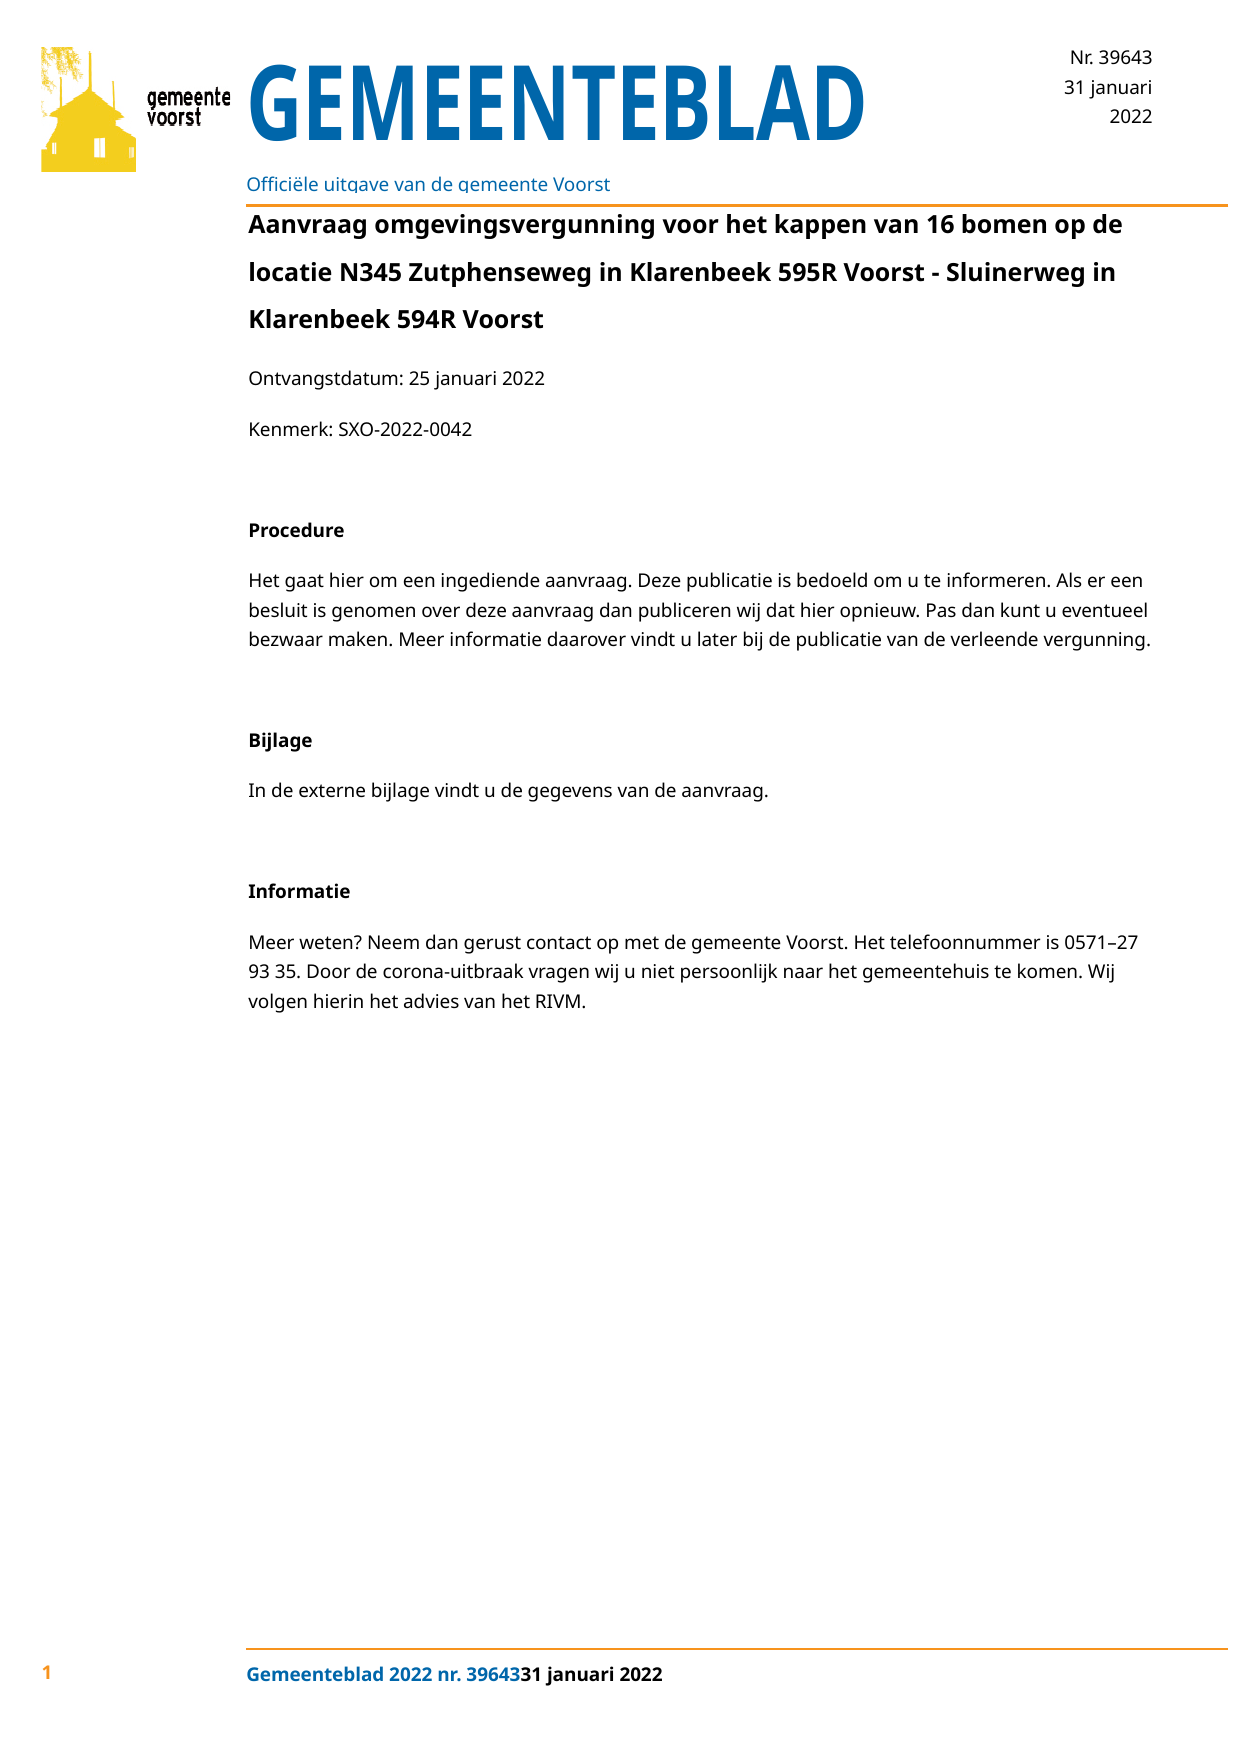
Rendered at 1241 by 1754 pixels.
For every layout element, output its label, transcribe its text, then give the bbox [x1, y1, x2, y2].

picture [41, 47, 231, 172]
text Kenmerk: SXO-2022-0042 [248, 416, 1152, 442]
text Aanvraag omgevingsvergunning voor het kappen van 16 bomen op de locatie N345 Zutphenseweg in Klarenbeek 595R Voorst - Sluinerweg in Klarenbeek 594R Voorst [248, 207, 1152, 336]
text Bijlage [248, 727, 1152, 753]
text Meer weten? Neem dan gerust contact op met de gemeente Voorst. Het telefoonnummer is 0571–27 93 35. Door de corona-uitbraak vragen wij u niet persoonlijk naar het gemeentehuis te komen. Wij volgen hierin het advies van het RIVM. [248, 929, 1152, 1014]
text Procedure [248, 517, 1152, 542]
text Ontvangstdatum: 25 januari 2022 [248, 366, 1152, 391]
text In de externe bijlage vindt u de gegevens van de aanvraag. [248, 778, 1152, 803]
text Het gaat hier om een ingediende aanvraag. Deze publicatie is bedoeld om u te informeren. Als er een besluit is genomen over deze aanvraag dan publiceren wij dat hier opnieuw. Pas dan kunt u eventueel bezwaar maken. Meer informatie daarover vindt u later bij de publicatie van de verleende vergunning. [248, 567, 1152, 652]
text Informatie [248, 878, 1152, 904]
